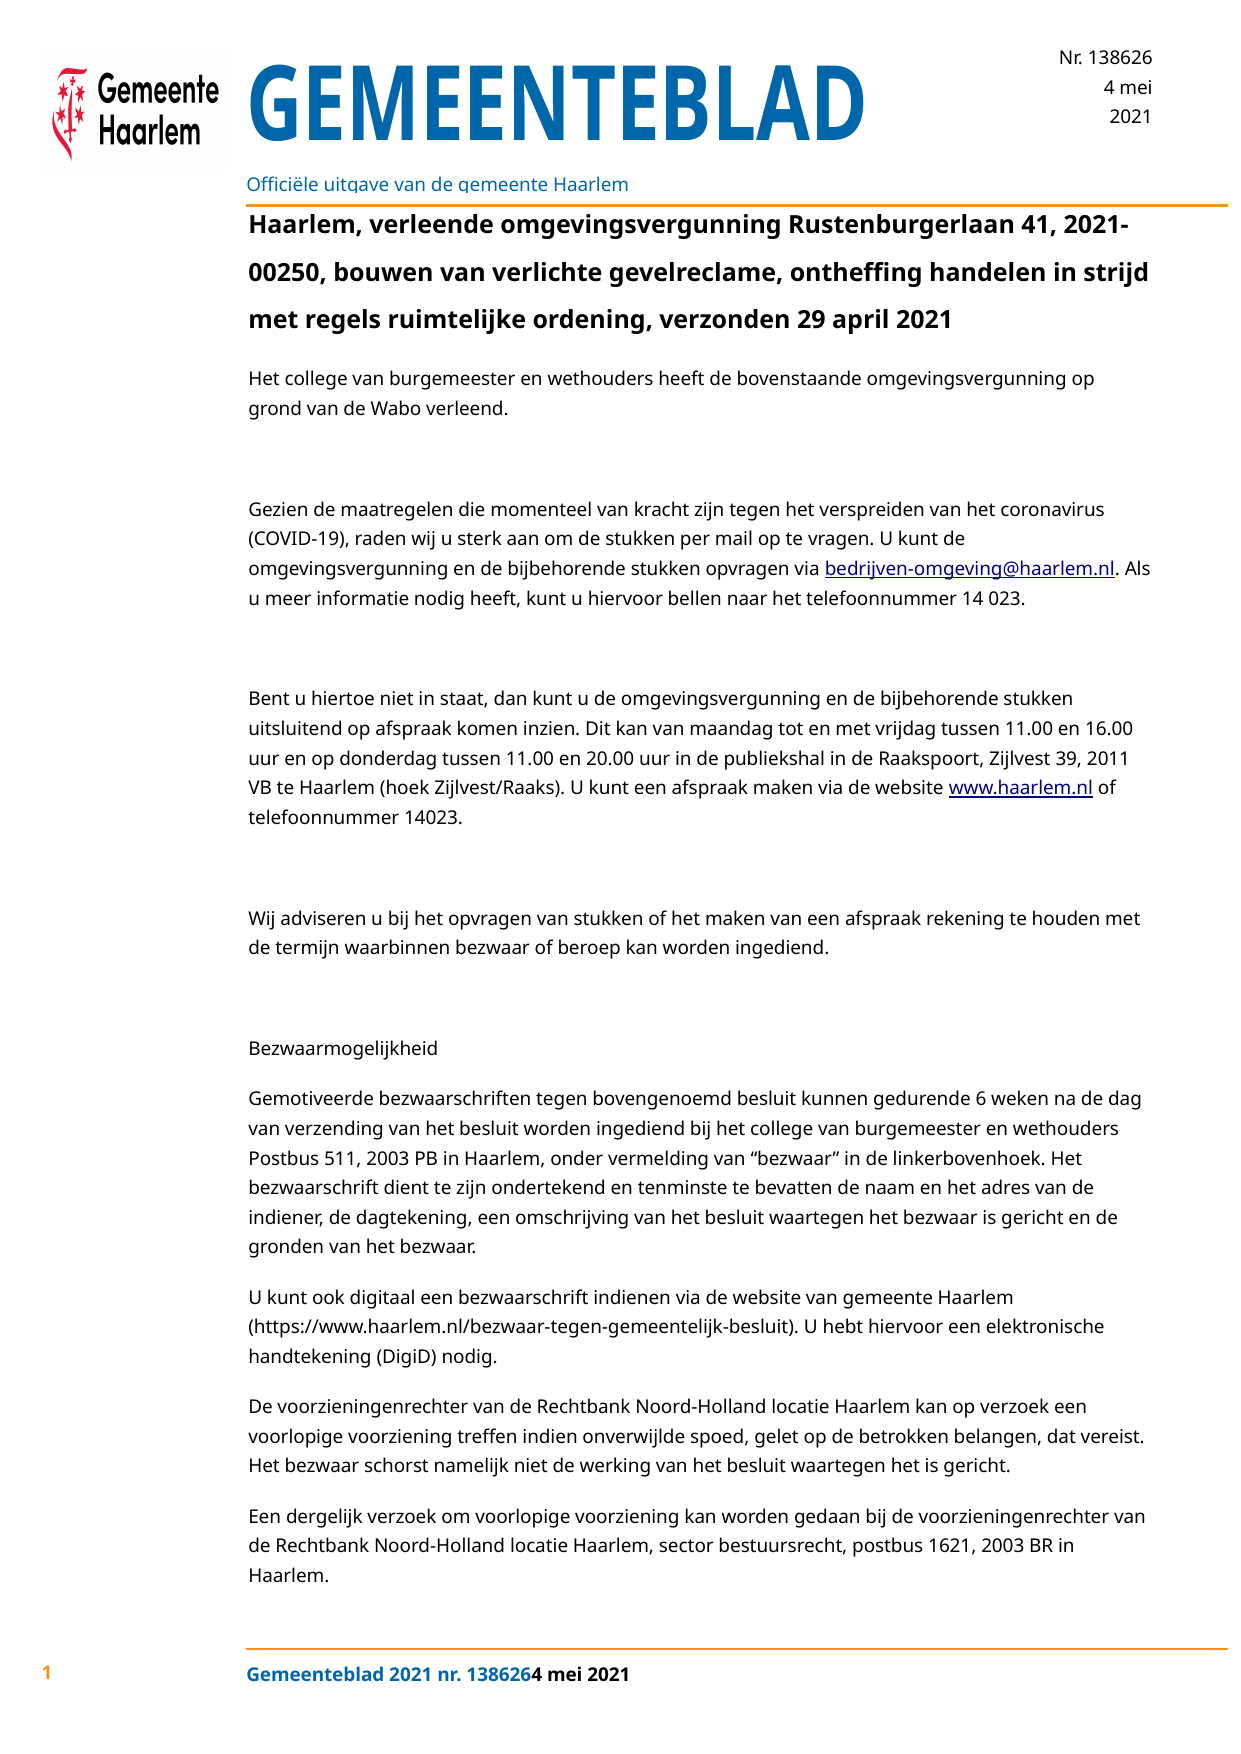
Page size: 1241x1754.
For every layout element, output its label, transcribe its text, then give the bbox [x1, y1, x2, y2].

text Bezwaarmogelijkheid [248, 1035, 1152, 1061]
text De voorzieningenrechter van de Rechtbank Noord-Holland locatie Haarlem kan op verzoek een voorlopige voorziening treffen indien onverwijlde spoed, gelet op de betrokken belangen, dat vereist. Het bezwaar schorst namelijk niet de werking van het besluit waartegen het is gericht. [248, 1393, 1152, 1478]
text Bent u hiertoe niet in staat, dan kunt u de omgevingsvergunning en de bijbehorende stukken uitsluitend op afspraak komen inzien. Dit kan van maandag tot en met vrijdag tussen 11.00 en 16.00 uur en op donderdag tussen 11.00 en 20.00 uur in de publiekshal in de Raakspoort, Zijlvest 39, 2011 VB te Haarlem (hoek Zijlvest/Raaks). U kunt een afspraak maken via de website www.haarlem.nl of telefoonnummer 14023. [248, 686, 1152, 829]
text U kunt ook digitaal een bezwaarschrift indienen via de website van gemeente Haarlem (https://www.haarlem.nl/bezwaar-tegen-gemeentelijk-besluit). U hebt hiervoor een elektronische handtekening (DigiD) nodig. [248, 1284, 1152, 1369]
text Wij adviseren u bij het opvragen van stukken of het maken van een afspraak rekening te houden met de termijn waarbinnen bezwaar of beroep kan worden ingediend. [248, 905, 1152, 960]
text Haarlem, verleende omgevingsvergunning Rustenburgerlaan 41, 2021-00250, bouwen van verlichte gevelreclame, ontheffing handelen in strijd met regels ruimtelijke ordening, verzonden 29 april 2021 [248, 207, 1152, 336]
picture [41, 47, 231, 172]
text Het college van burgemeester en wethouders heeft de bovenstaande omgevingsvergunning op grond van de Wabo verleend. [248, 366, 1152, 421]
text Gemotiveerde bezwaarschriften tegen bovengenoemd besluit kunnen gedurende 6 weken na de dag van verzending van het besluit worden ingediend bij het college van burgemeester en wethouders Postbus 511, 2003 PB in Haarlem, onder vermelding van “bezwaar” in de linkerbovenhoek. Het bezwaarschrift dient te zijn ondertekend en tenminste te bevatten de naam en het adres van de indiener, de dagtekening, een omschrijving van het besluit waartegen het bezwaar is gericht en de gronden van het bezwaar. [248, 1086, 1152, 1259]
text Een dergelijk verzoek om voorlopige voorziening kan worden gedaan bij de voorzieningenrechter van de Rechtbank Noord-Holland locatie Haarlem, sector bestuursrecht, postbus 1621, 2003 BR in Haarlem. [248, 1503, 1152, 1588]
text Gezien de maatregelen die momenteel van kracht zijn tegen het verspreiden van het coronavirus (COVID-19), raden wij u sterk aan om de stukken per mail op te vragen. U kunt de omgevingsvergunning en de bijbehorende stukken opvragen via bedrijven-omgeving@haarlem.nl. Als u meer informatie nodig heeft, kunt u hiervoor bellen naar het telefoonnummer 14 023. [248, 496, 1152, 610]
